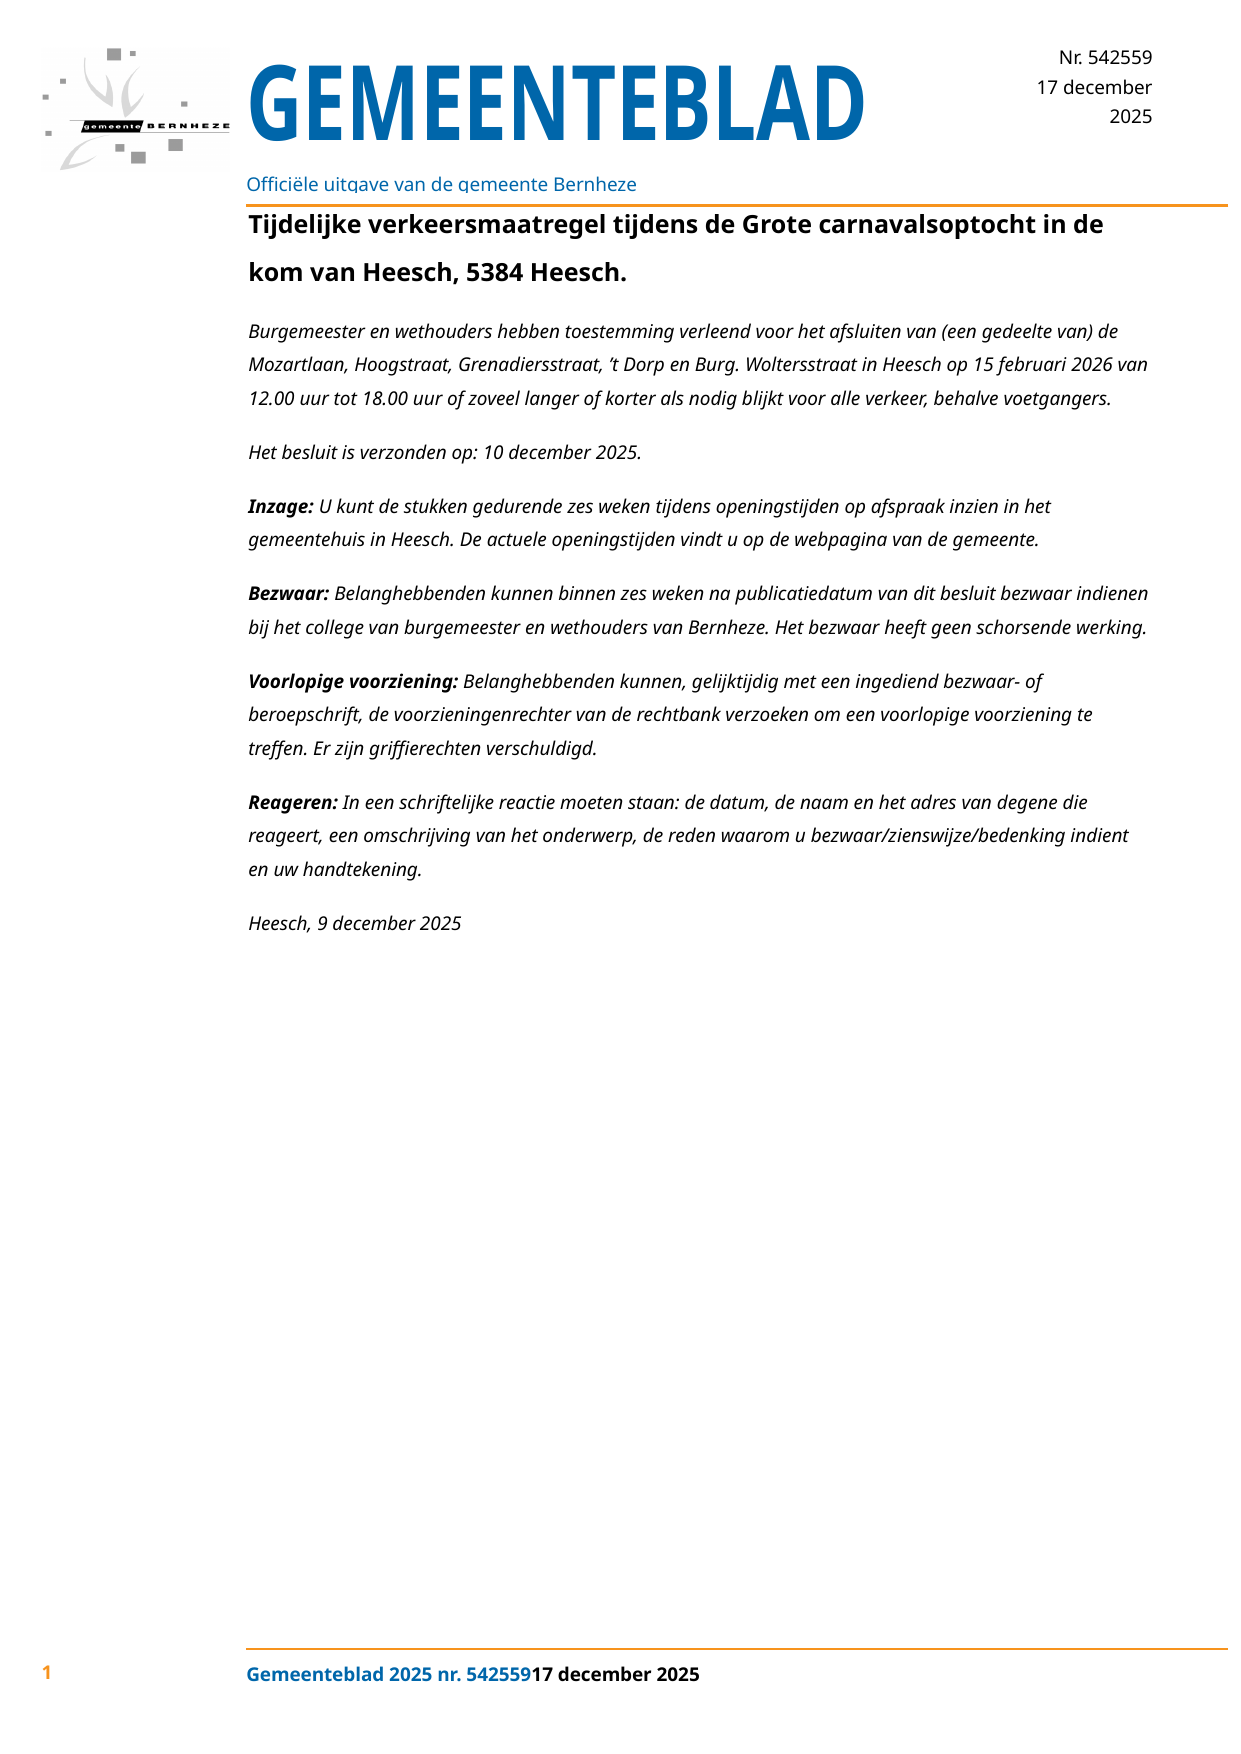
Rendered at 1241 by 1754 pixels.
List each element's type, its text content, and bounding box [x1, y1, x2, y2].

text Voorlopige voorziening: Belanghebbenden kunnen, gelijktijdig met een ingediend bezwaar- of beroepschrift, de voorzieningenrechter van de rechtbank verzoeken om een voorlopige voorziening te treffen. Er zijn griffierechten verschuldigd. [248, 668, 1152, 761]
text Burgemeester en wethouders hebben toestemming verleend voor het afsluiten van (een gedeelte van) de Mozartlaan, Hoogstraat, Grenadiersstraat, ’t Dorp en Burg. Woltersstraat in Heesch op 15 februari 2026 van 12.00 uur tot 18.00 uur of zoveel langer of korter als nodig blijkt voor alle verkeer, behalve voetgangers. [248, 318, 1152, 411]
text Tijdelijke verkeersmaatregel tijdens de Grote carnavalsoptocht in de kom van Heesch, 5384 Heesch. [248, 207, 1152, 288]
text Heesch, 9 december 2025 [248, 910, 1152, 936]
text Bezwaar: Belanghebbenden kunnen binnen zes weken na publicatiedatum van dit besluit bezwaar indienen bij het college van burgemeester en wethouders van Bernheze. Het bezwaar heeft geen schorsende werking. [248, 580, 1152, 639]
text Het besluit is verzonden op: 10 december 2025. [248, 439, 1152, 464]
text Inzage: U kunt de stukken gedurende zes weken tijdens openingstijden op afspraak inzien in het gemeentehuis in Heesch. De actuele openingstijden vindt u op de webpagina van de gemeente. [248, 493, 1152, 552]
picture [41, 47, 231, 172]
text Reageren: In een schriftelijke reactie moeten staan: de datum, de naam en het adres van degene die reageert, een omschrijving van het onderwerp, de reden waarom u bezwaar/zienswijze/bedenking indient en uw handtekening. [248, 789, 1152, 881]
